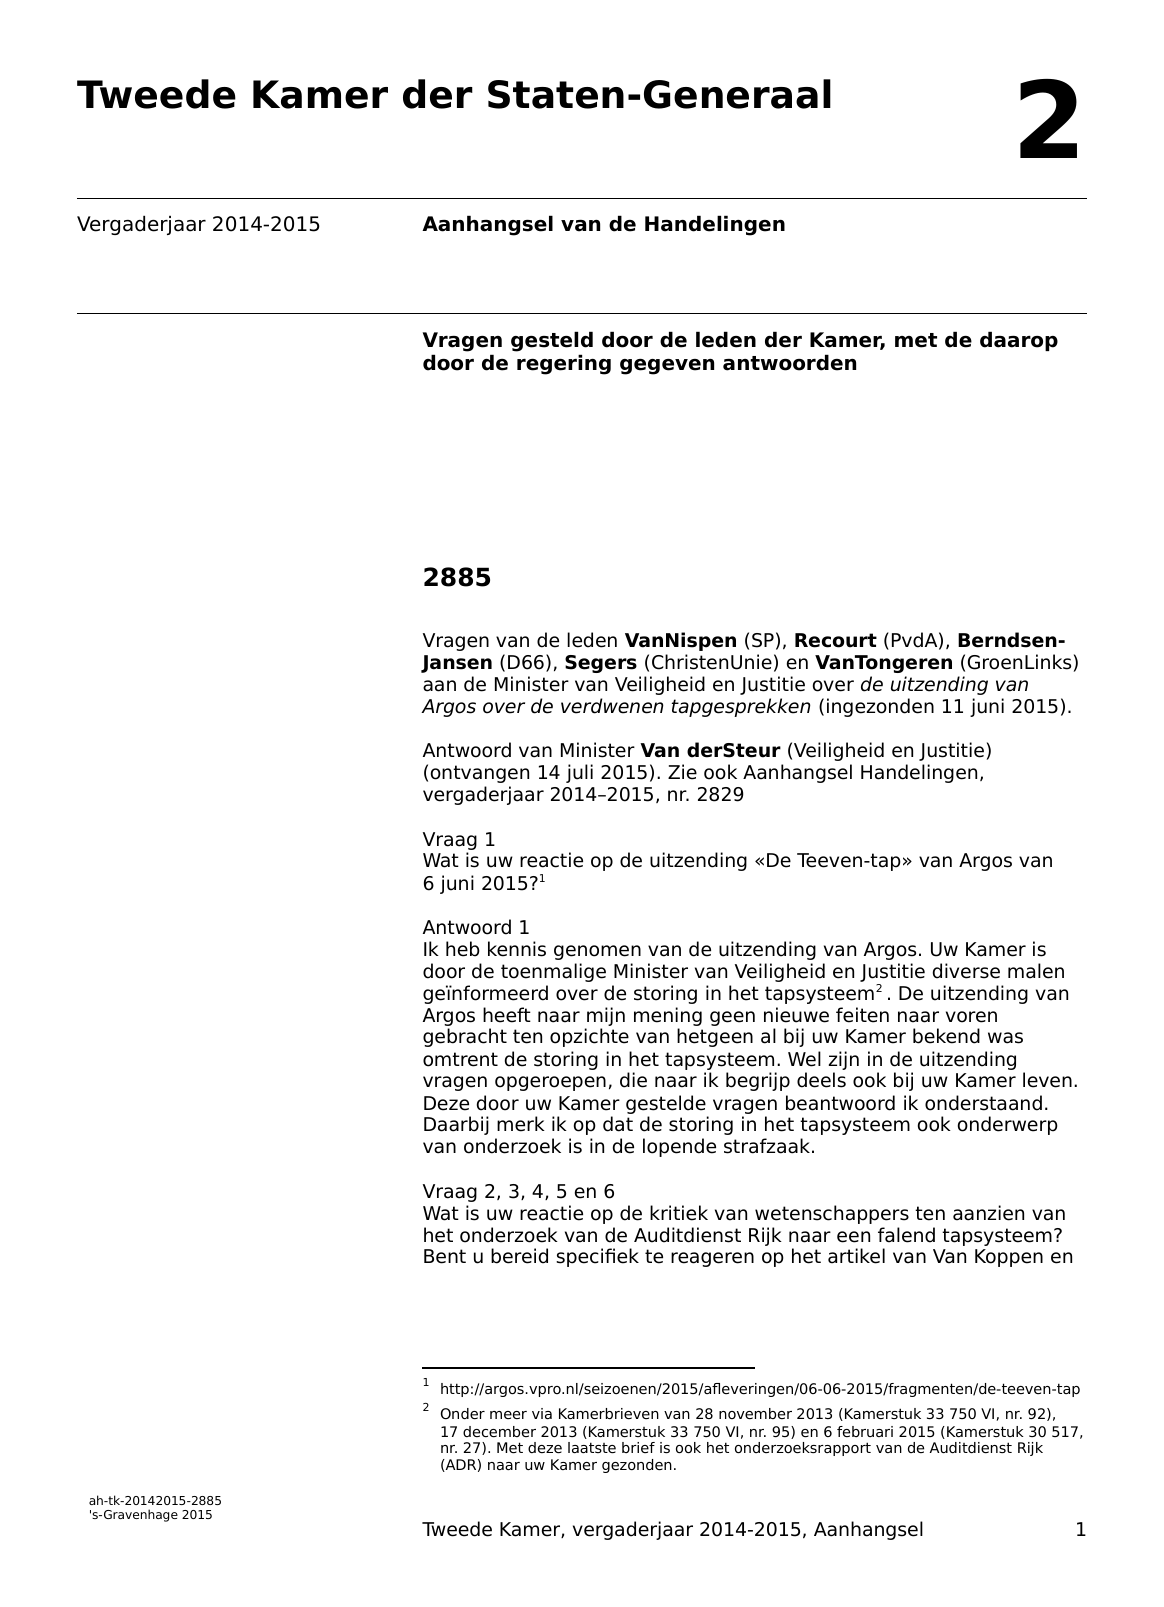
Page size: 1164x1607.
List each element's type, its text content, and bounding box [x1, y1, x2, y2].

text 's-Gravenhage 2015 [88, 1508, 323, 1522]
text Antwoord 1 [422, 917, 1087, 938]
text http://argos.vpro.nl/seizoenen/2015/afleveringen/06-06-2015/fragmenten/de-teeven-tap [422, 1377, 1087, 1399]
text 2885 [422, 563, 1087, 592]
text Ik heb kennis genomen van de uitzending van Argos. Uw Kamer is door de toenmalige Minister van Veiligheid en Justitie diverse malen geïnformeerd over de storing in het tapsysteem. De uitzending van Argos heeft naar mijn mening geen nieuwe feiten naar voren gebracht ten opzichte van hetgeen al bij uw Kamer bekend was omtrent de storing in het tapsysteem. Wel zijn in de uitzending vragen opgeroepen, die naar ik begrijp deels ook bij uw Kamer leven. Deze door uw Kamer gestelde vragen beantwoord ik onderstaand. Daarbij merk ik op dat de storing in het tapsysteem ook onderwerp van onderzoek is in de lopende strafzaak. [422, 938, 1087, 1158]
table_cell Vragen gesteld door de leden der Kamer, met de daarop door de regering gegeven antwoorden [422, 314, 1087, 375]
table_header 2 [886, 59, 1087, 198]
table_cell Aanhangsel van de Handelingen [422, 199, 1087, 313]
text ah-tk-20142015-2885 [88, 1494, 323, 1508]
text Vraag 1 [422, 828, 1087, 850]
text Wat is uw reactie op de kritiek van wetenschappers ten aanzien van het onderzoek van de Auditdienst Rijk naar een falend tapsysteem? Bent u bereid specifiek te reageren op het artikel van Van Koppen en [422, 1202, 1087, 1268]
text Vraag 2, 3, 4, 5 en 6 [422, 1181, 1087, 1202]
table_header Tweede Kamer der Staten-Generaal [77, 59, 886, 198]
text Vragen van de leden VanNispen (SP), Recourt (PvdA), Berndsen-Jansen (D66), Segers (ChristenUnie) en VanTongeren (GroenLinks) aan de Minister van Veiligheid en Justitie over de uitzending van Argos over de verdwenen tapgesprekken (ingezonden 11 juni 2015). [422, 630, 1087, 718]
table_cell Vergaderjaar 2014-2015 [77, 199, 422, 313]
text Onder meer via Kamerbrieven van 28 november 2013 (Kamerstuk 33 750 VI, nr. 92), 17 december 2013 (Kamerstuk 33 750 VI, nr. 95) en 6 februari 2015 (Kamerstuk 30 517, nr. 27). Met deze laatste brief is ook het onderzoeksrapport van de Auditdienst Rijk (ADR) naar uw Kamer gezonden. [422, 1402, 1087, 1474]
text Wat is uw reactie op de uitzending «De Teeven-tap» van Argos van 6 juni 2015? [422, 850, 1087, 894]
table_cell [77, 314, 422, 375]
text Antwoord van Minister Van derSteur (Veiligheid en Justitie) (ontvangen 14 juli 2015). Zie ook Aanhangsel Handelingen, vergaderjaar 2014–2015, nr. 2829 [422, 740, 1087, 806]
